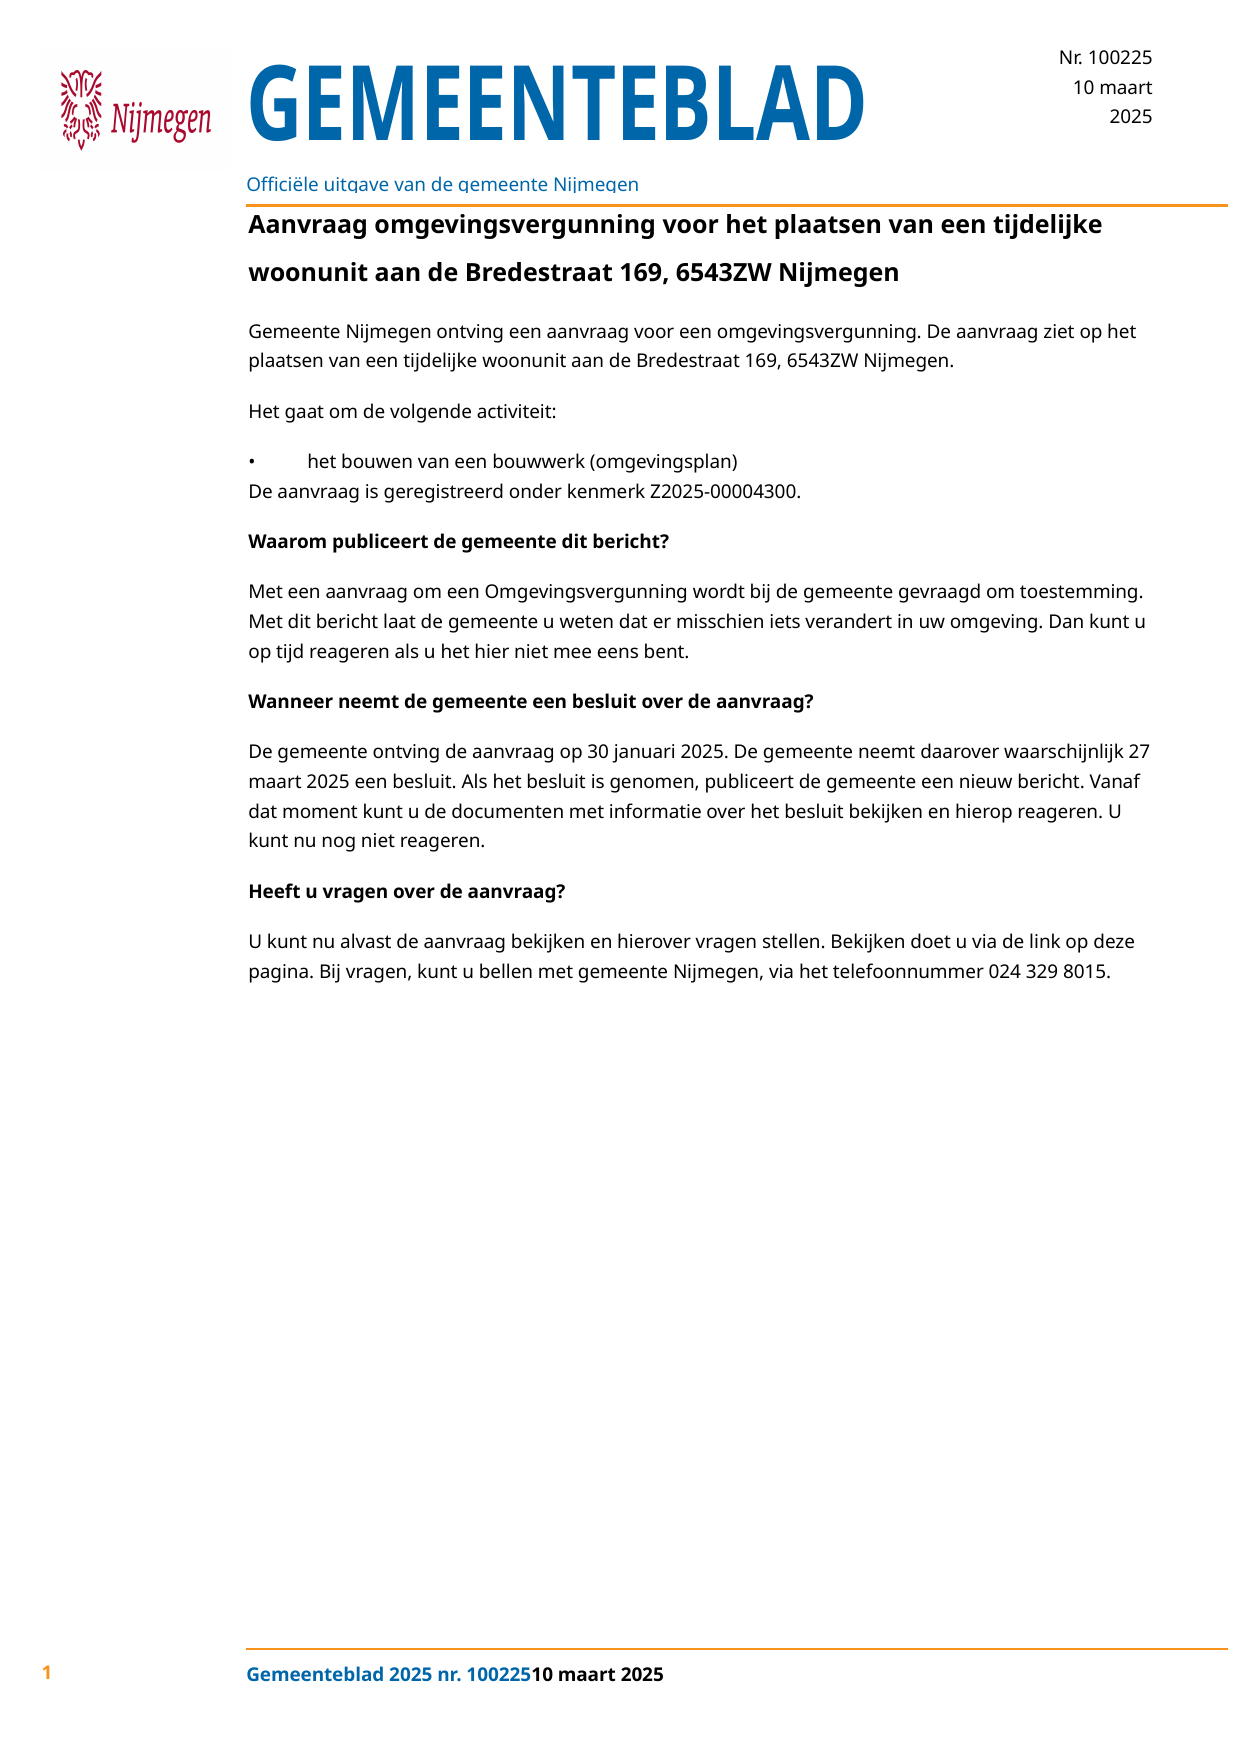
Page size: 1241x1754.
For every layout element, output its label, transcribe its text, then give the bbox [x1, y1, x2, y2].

text Waarom publiceert de gemeente dit bericht? [248, 528, 1152, 554]
text Gemeente Nijmegen ontving een aanvraag voor een omgevingsvergunning. De aanvraag ziet op het plaatsen van een tijdelijke woonunit aan de Bredestraat 169, 6543ZW Nijmegen. [248, 318, 1152, 373]
text De aanvraag is geregistreerd onder kenmerk Z2025-00004300. [248, 478, 1152, 504]
text U kunt nu alvast de aanvraag bekijken en hierover vragen stellen. Bekijken doet u via de link op deze pagina. Bij vragen, kunt u bellen met gemeente Nijmegen, via het telefoonnummer 024 329 8015. [248, 928, 1152, 984]
text Aanvraag omgevingsvergunning voor het plaatsen van een tijdelijke woonunit aan de Bredestraat 169, 6543ZW Nijmegen [248, 207, 1152, 288]
text Het gaat om de volgende activiteit: [248, 398, 1152, 424]
text De gemeente ontving de aanvraag op 30 januari 2025. De gemeente neemt daarover waarschijnlijk 27 maart 2025 een besluit. Als het besluit is genomen, publiceert de gemeente een nieuw bericht. Vanaf dat moment kunt u de documenten met informatie over het besluit bekijken en hierop reageren. U kunt nu nog niet reageren. [248, 739, 1152, 853]
text Met een aanvraag om een Omgevingsvergunning wordt bij de gemeente gevraagd om toestemming. Met dit bericht laat de gemeente u weten dat er misschien iets verandert in uw omgeving. Dan kunt u op tijd reageren als u het hier niet mee eens bent. [248, 579, 1152, 664]
picture [41, 47, 231, 172]
list het bouwen van een bouwwerk (omgevingsplan) [248, 448, 1152, 474]
text Wanneer neemt de gemeente een besluit over de aanvraag? [248, 688, 1152, 714]
text Heeft u vragen over de aanvraag? [248, 878, 1152, 904]
